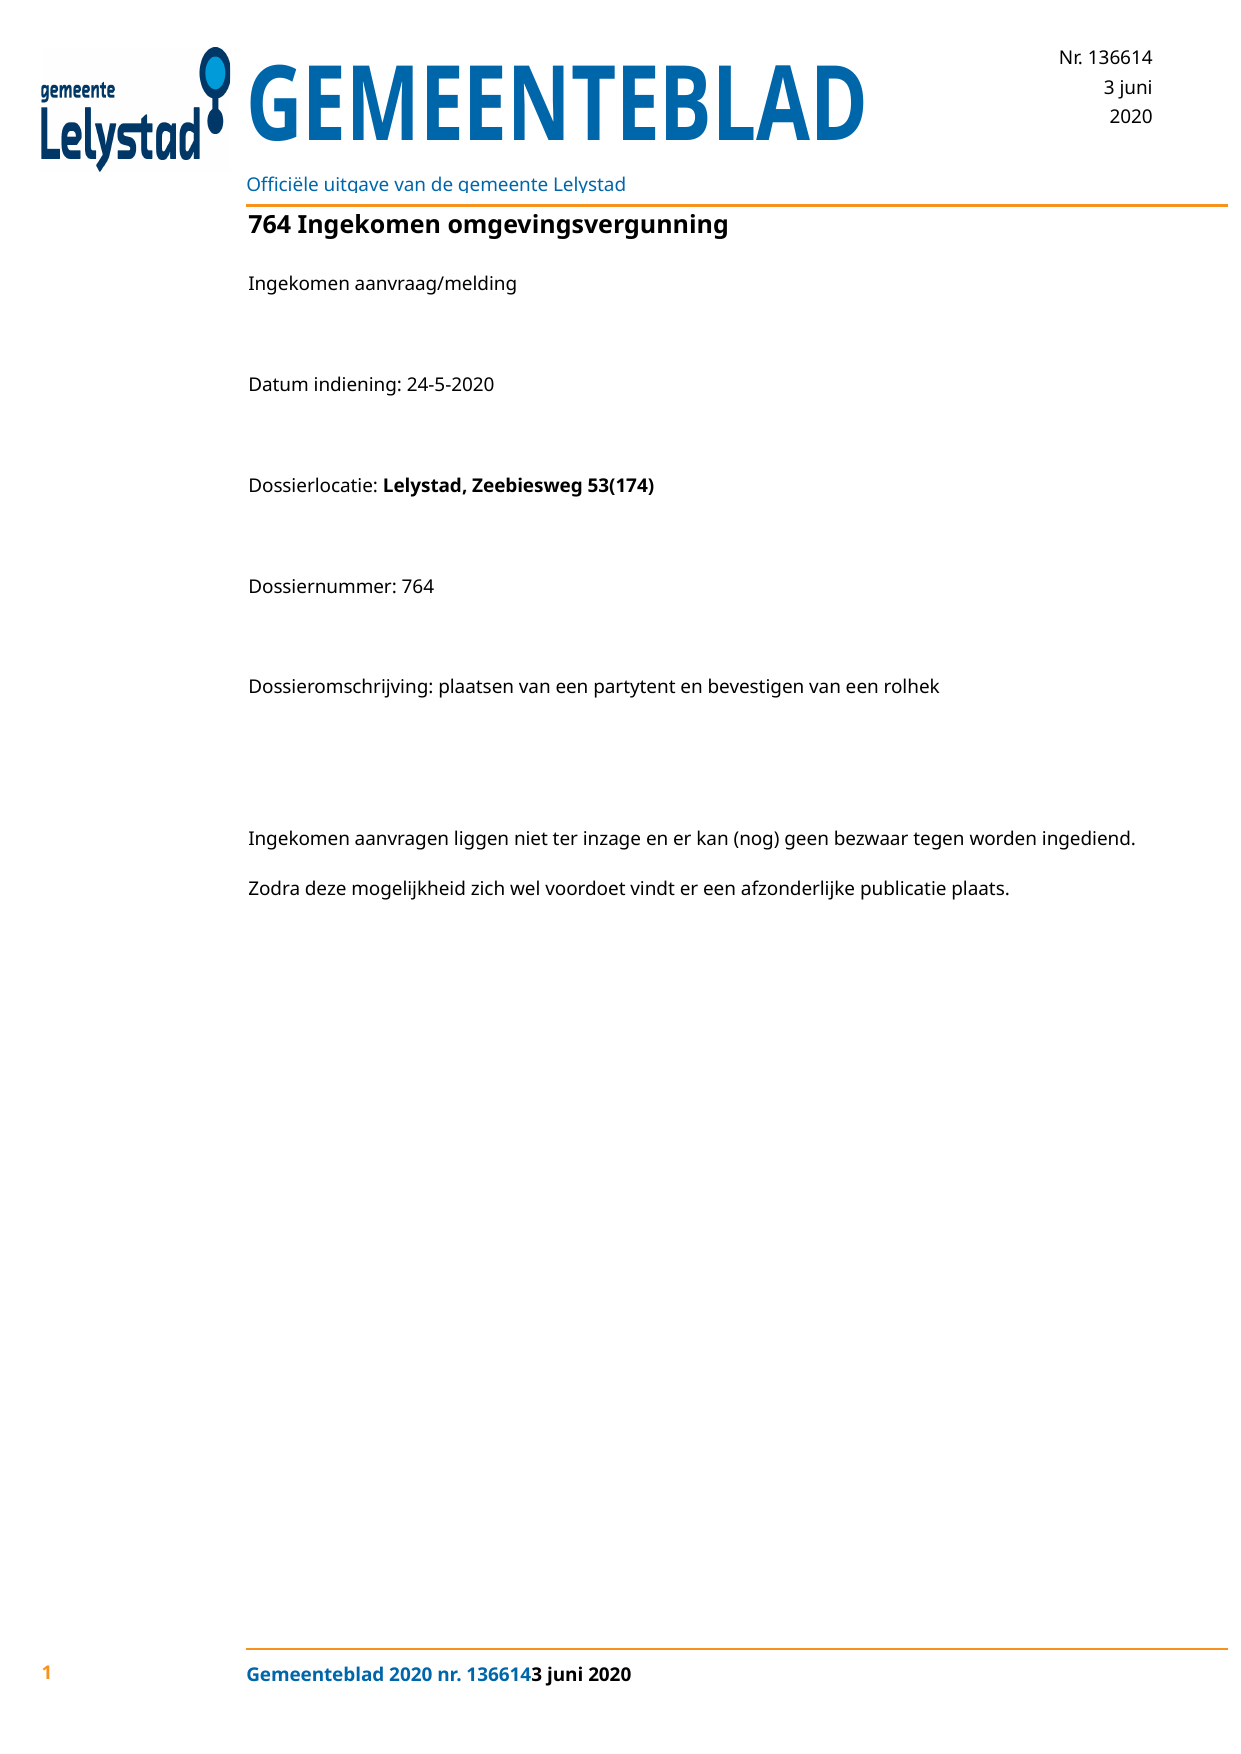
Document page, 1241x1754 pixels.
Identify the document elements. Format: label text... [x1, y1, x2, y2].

text Zodra deze mogelijkheid zich wel voordoet vindt er een afzonderlijke publicatie plaats. [248, 875, 1152, 901]
text 764 Ingekomen omgevingsvergunning [248, 207, 1152, 241]
text Ingekomen aanvragen liggen niet ter inzage en er kan (nog) geen bezwaar tegen worden ingediend. [248, 825, 1152, 851]
text Datum indiening: 24-5-2020 [248, 371, 1152, 397]
text Dossieromschrijving: plaatsen van een partytent en bevestigen van een rolhek [248, 674, 1152, 699]
text Dossiernummer: 764 [248, 573, 1152, 598]
text Dossierlocatie: Lelystad, Zeebiesweg 53(174) [248, 472, 1152, 498]
text Ingekomen aanvraag/melding [248, 270, 1152, 296]
picture [41, 47, 231, 172]
